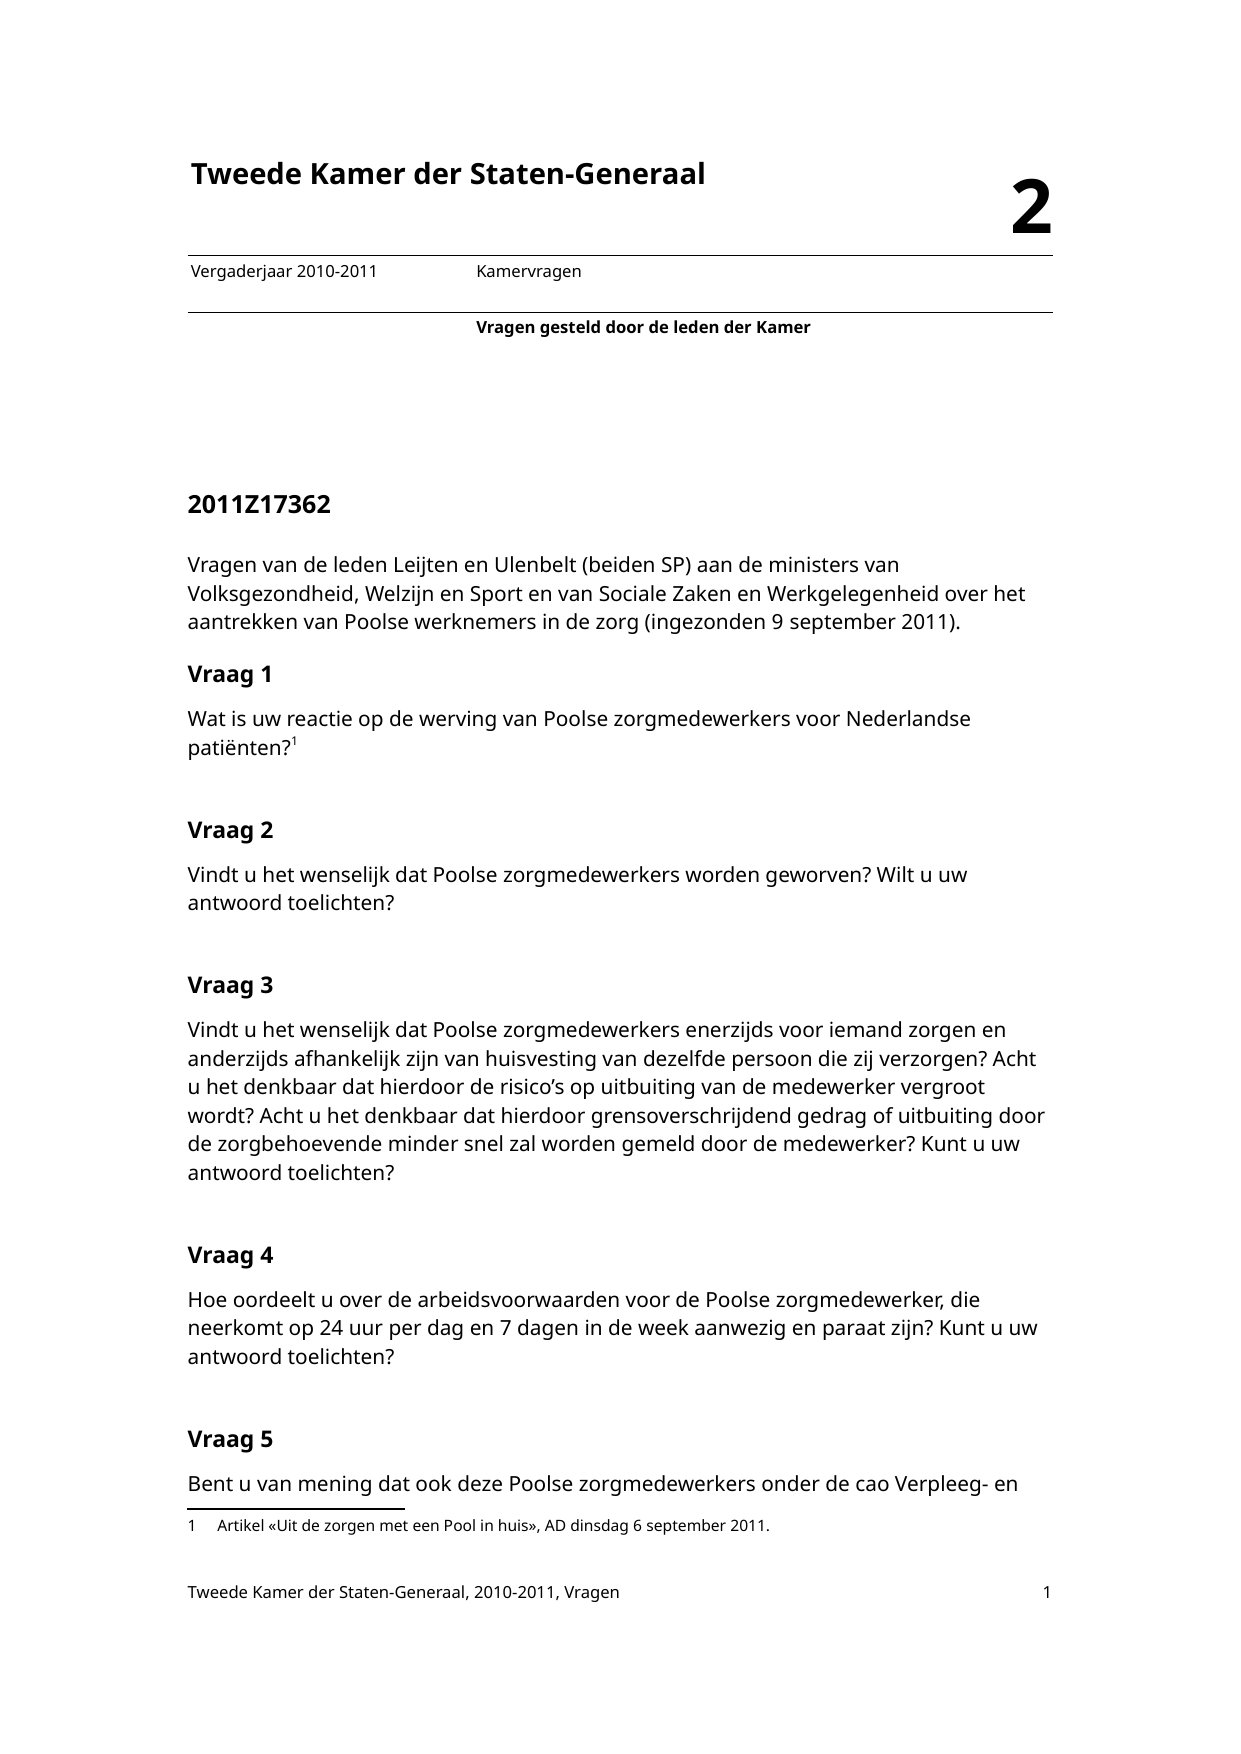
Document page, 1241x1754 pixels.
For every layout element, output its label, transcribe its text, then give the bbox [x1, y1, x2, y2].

text 2011Z17362 [187, 487, 1053, 521]
subtitle Vraag 1 [187, 658, 1053, 689]
text Artikel «Uit de zorgen met een Pool in huis», AD dinsdag 6 september 2011. [187, 1508, 1053, 1536]
subtitle Vraag 4 [187, 1239, 1053, 1270]
text Vragen van de leden Leijten en Ulenbelt (beiden SP) aan de ministers van Volksgezondheid, Welzijn en Sport en van Sociale Zaken en Werkgelegenheid over het aantrekken van Poolse werknemers in de zorg (ingezonden 9 september 2011). [187, 550, 1053, 636]
text Vindt u het wenselijk dat Poolse zorgmedewerkers enerzijds voor iemand zorgen en anderzijds afhankelijk zijn van huisvesting van dezelfde persoon die zij verzorgen? Acht u het denkbaar dat hierdoor de risico’s op uitbuiting van de medewerker vergroot wordt? Acht u het denkbaar dat hierdoor grensoverschrijdend gedrag of uitbuiting door de zorgbehoevende minder snel zal worden gemeld door de medewerker? Kunt u uw antwoord toelichten? [187, 1016, 1053, 1186]
table_cell Vragen gesteld door de leden der Kamer [473, 313, 1053, 339]
text Hoe oordeelt u over de arbeidsvoorwaarden voor de Poolse zorgmedewerker, die neerkomt op 24 uur per dag en 7 dagen in de week aanwezig en paraat zijn? Kunt u uw antwoord toelichten? [187, 1285, 1053, 1370]
subtitle Vraag 2 [187, 814, 1053, 845]
subtitle Vraag 3 [187, 969, 1053, 1001]
table_cell [188, 313, 473, 339]
subtitle Vraag 5 [187, 1423, 1053, 1454]
text Vindt u het wenselijk dat Poolse zorgmedewerkers worden geworven? Wilt u uw antwoord toelichten? [187, 860, 1053, 917]
table_cell Kamervragen [473, 256, 1053, 312]
table_cell Vergaderjaar 2010-2011 [188, 256, 473, 312]
table_header 2 [880, 150, 1053, 255]
text Wat is uw reactie op de werving van Poolse zorgmedewerkers voor Nederlandse patiënten? [187, 704, 1053, 761]
table_header Tweede Kamer der Staten-Generaal [188, 150, 879, 255]
text Bent u van mening dat ook deze Poolse zorgmedewerkers onder de cao Verpleeg- en [187, 1469, 1053, 1497]
